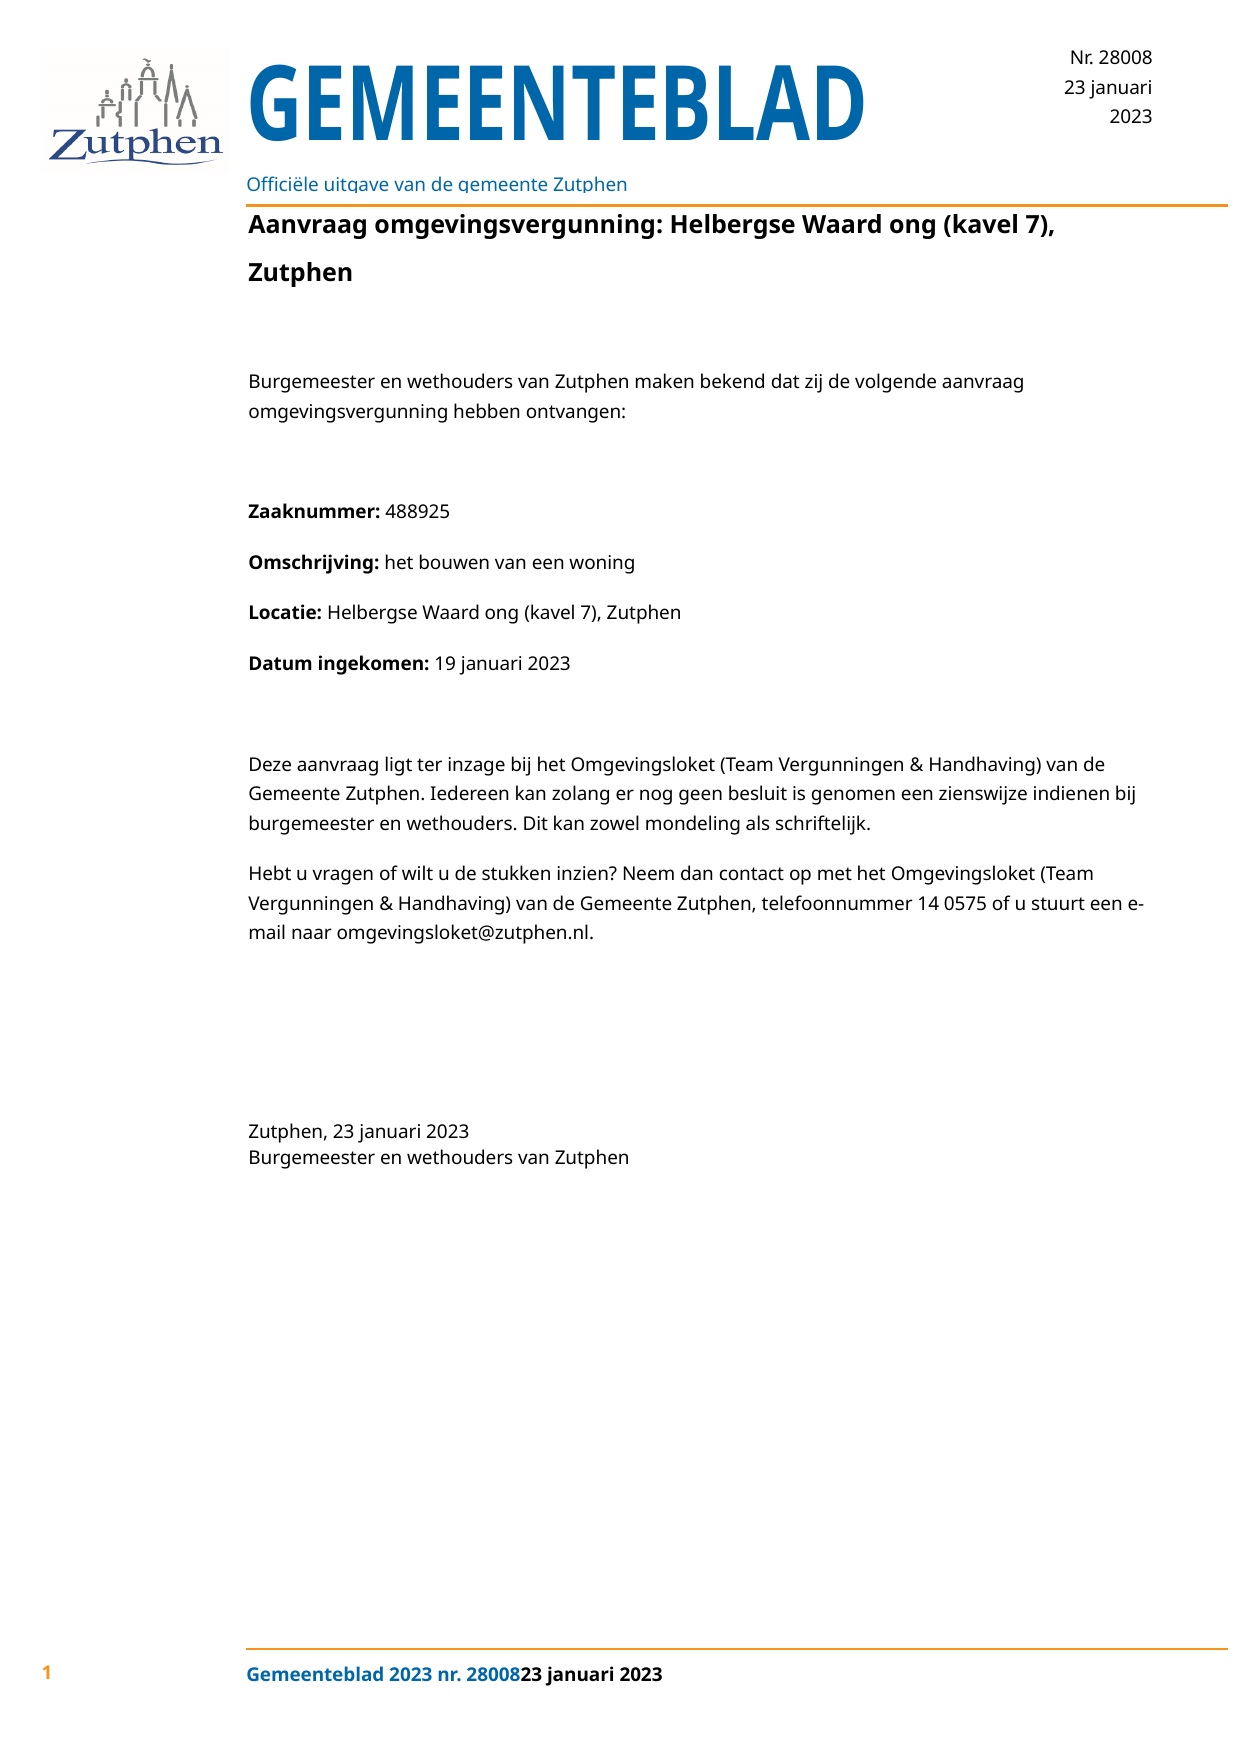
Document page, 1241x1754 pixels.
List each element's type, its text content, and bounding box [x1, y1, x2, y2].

text Zutphen, 23 januari 2023 [248, 1119, 1152, 1144]
picture [41, 47, 231, 172]
text Hebt u vragen of wilt u de stukken inzien? Neem dan contact op met het Omgevingsloket (Team Vergunningen & Handhaving) van de Gemeente Zutphen, telefoonnummer 14 0575 of u stuurt een e-mail naar omgevingsloket@zutphen.nl. [248, 860, 1152, 945]
text Locatie: Helbergse Waard ong (kavel 7), Zutphen [248, 599, 1152, 625]
text Burgemeester en wethouders van Zutphen [248, 1144, 1152, 1170]
text Zaaknummer: 488925 [248, 499, 1152, 524]
text Deze aanvraag ligt ter inzage bij het Omgevingsloket (Team Vergunningen & Handhaving) van de Gemeente Zutphen. Iedereen kan zolang er nog geen besluit is genomen een zienswijze indienen bij burgemeester en wethouders. Dit kan zowel mondeling als schriftelijk. [248, 751, 1152, 836]
text Aanvraag omgevingsvergunning: Helbergse Waard ong (kavel 7), Zutphen [248, 207, 1152, 288]
text Datum ingekomen: 19 januari 2023 [248, 650, 1152, 676]
text Burgemeester en wethouders van Zutphen maken bekend dat zij de volgende aanvraag omgevingsvergunning hebben ontvangen: [248, 368, 1152, 424]
text Omschrijving: het bouwen van een woning [248, 549, 1152, 575]
